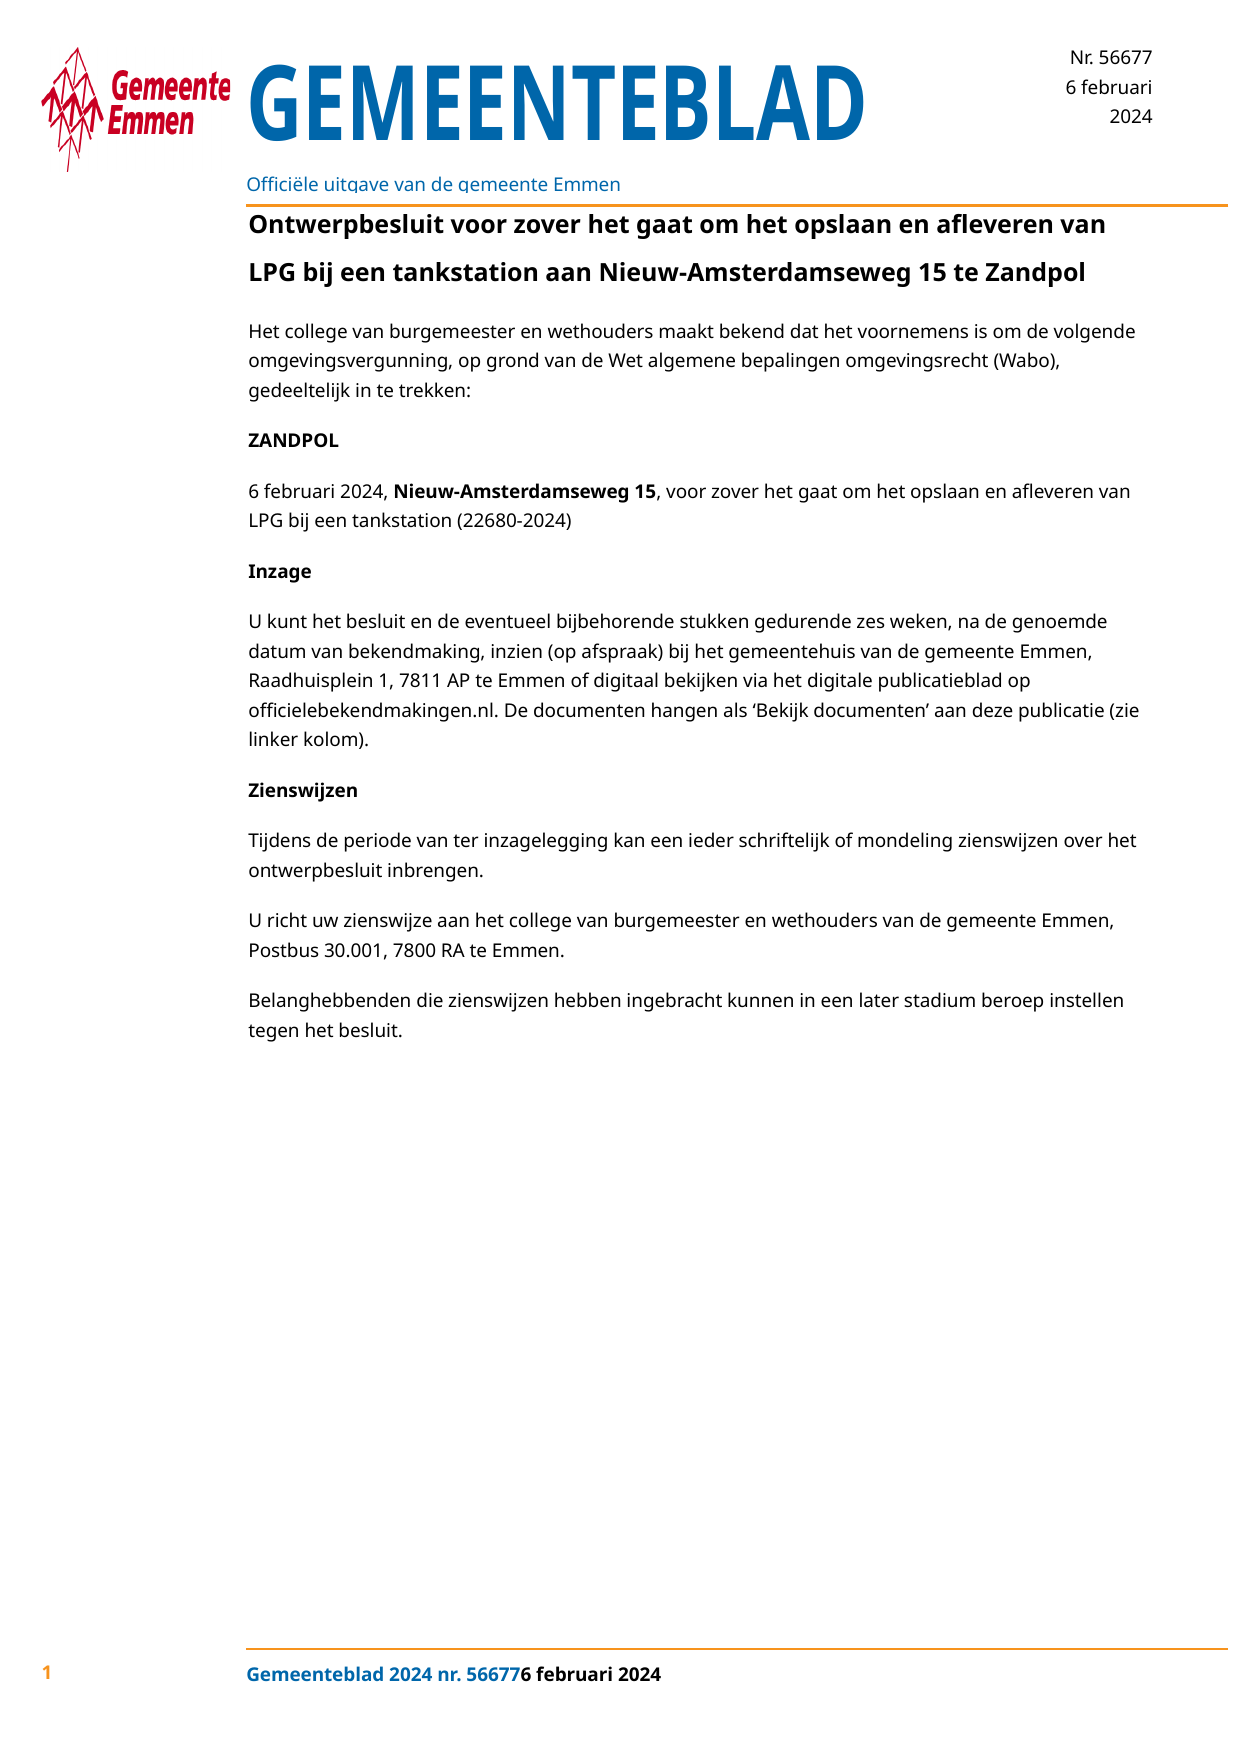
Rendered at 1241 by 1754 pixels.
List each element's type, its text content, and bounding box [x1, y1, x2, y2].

text U richt uw zienswijze aan het college van burgemeester en wethouders van de gemeente Emmen, Postbus 30.001, 7800 RA te Emmen. [248, 907, 1152, 963]
text U kunt het besluit en de eventueel bijbehorende stukken gedurende zes weken, na de genoemde datum van bekendmaking, inzien (op afspraak) bij het gemeentehuis van de gemeente Emmen, Raadhuisplein 1, 7811 AP te Emmen of digitaal bekijken via het digitale publicatieblad op officielebekendmakingen.nl. De documenten hangen als ‘Bekijk documenten’ aan deze publicatie (zie linker kolom). [248, 608, 1152, 752]
text Tijdens de periode van ter inzagelegging kan een ieder schriftelijk of mondeling zienswijzen over het ontwerpbesluit inbrengen. [248, 827, 1152, 883]
text Belanghebbenden die zienswijzen hebben ingebracht kunnen in een later stadium beroep instellen tegen het besluit. [248, 987, 1152, 1043]
text Inzage [248, 558, 1152, 584]
picture [41, 47, 231, 172]
text 6 februari 2024, Nieuw-Amsterdamseweg 15, voor zover het gaat om het opslaan en afleveren van LPG bij een tankstation (22680-2024) [248, 478, 1152, 533]
text ZANDPOL [248, 427, 1152, 453]
text Ontwerpbesluit voor zover het gaat om het opslaan en afleveren van LPG bij een tankstation aan Nieuw-Amsterdamseweg 15 te Zandpol [248, 207, 1152, 288]
text Zienswijzen [248, 777, 1152, 803]
text Het college van burgemeester en wethouders maakt bekend dat het voornemens is om de volgende omgevingsvergunning, op grond van de Wet algemene bepalingen omgevingsrecht (Wabo), gedeeltelijk in te trekken: [248, 318, 1152, 403]
